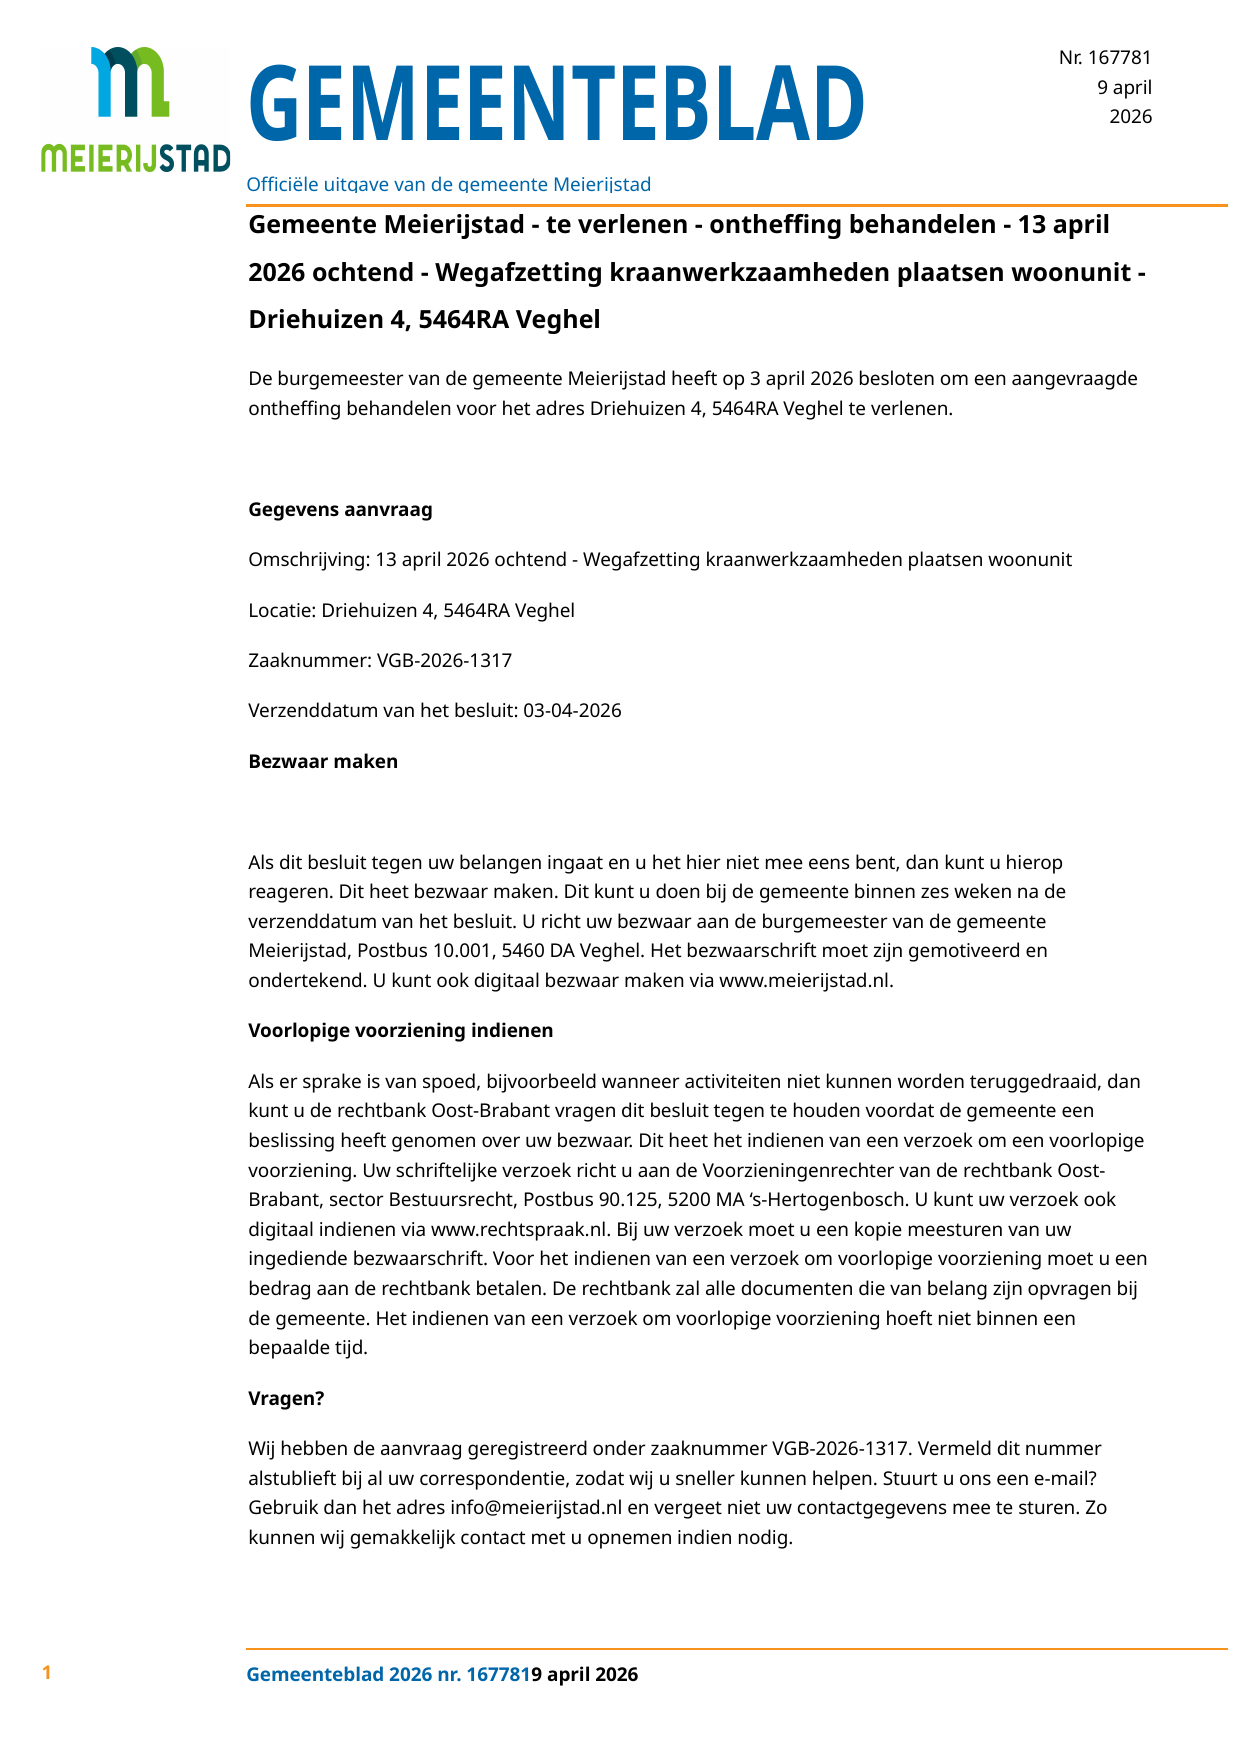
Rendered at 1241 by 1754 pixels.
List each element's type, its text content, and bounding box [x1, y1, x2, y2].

text Gegevens aanvraag [248, 496, 1152, 522]
text Als er sprake is van spoed, bijvoorbeeld wanneer activiteiten niet kunnen worden teruggedraaid, dan kunt u de rechtbank Oost-Brabant vragen dit besluit tegen te houden voordat de gemeente een beslissing heeft genomen over uw bezwaar. Dit heet het indienen van een verzoek om een voorlopige voorziening. Uw schriftelijke verzoek richt u aan de Voorzieningenrechter van de rechtbank Oost-Brabant, sector Bestuursrecht, Postbus 90.125, 5200 MA ‘s-Hertogenbosch. U kunt uw verzoek ook digitaal indienen via www.rechtspraak.nl. Bij uw verzoek moet u een kopie meesturen van uw ingediende bezwaarschrift. Voor het indienen van een verzoek om voorlopige voorziening moet u een bedrag aan de rechtbank betalen. De rechtbank zal alle documenten die van belang zijn opvragen bij de gemeente. Het indienen van een verzoek om voorlopige voorziening hoeft niet binnen een bepaalde tijd. [248, 1068, 1152, 1360]
picture [41, 47, 231, 172]
text Als dit besluit tegen uw belangen ingaat en u het hier niet mee eens bent, dan kunt u hierop reageren. Dit heet bezwaar maken. Dit kunt u doen bij de gemeente binnen zes weken na de verzenddatum van het besluit. U richt uw bezwaar aan de burgemeester van de gemeente Meierijstad, Postbus 10.001, 5460 DA Veghel. Het bezwaarschrift moet zijn gemotiveerd en ondertekend. U kunt ook digitaal bezwaar maken via www.meierijstad.nl. [248, 849, 1152, 993]
text Zaaknummer: VGB-2026-1317 [248, 647, 1152, 673]
text De burgemeester van de gemeente Meierijstad heeft op 3 april 2026 besloten om een aangevraagde ontheffing behandelen voor het adres Driehuizen 4, 5464RA Veghel te verlenen. [248, 366, 1152, 421]
text Locatie: Driehuizen 4, 5464RA Veghel [248, 597, 1152, 622]
text Bezwaar maken [248, 748, 1152, 774]
text Verzenddatum van het besluit: 03-04-2026 [248, 698, 1152, 723]
text Omschrijving: 13 april 2026 ochtend - Wegafzetting kraanwerkzaamheden plaatsen woonunit [248, 546, 1152, 572]
text Wij hebben de aanvraag geregistreerd onder zaaknummer VGB-2026-1317. Vermeld dit nummer alstublieft bij al uw correspondentie, zodat wij u sneller kunnen helpen. Stuurt u ons een e-mail? Gebruik dan het adres info@meierijstad.nl en vergeet niet uw contactgegevens mee te sturen. Zo kunnen wij gemakkelijk contact met u opnemen indien nodig. [248, 1435, 1152, 1549]
text Voorlopige voorziening indienen [248, 1018, 1152, 1043]
text Gemeente Meierijstad - te verlenen - ontheffing behandelen - 13 april 2026 ochtend - Wegafzetting kraanwerkzaamheden plaatsen woonunit - Driehuizen 4, 5464RA Veghel [248, 207, 1152, 336]
text Vragen? [248, 1385, 1152, 1410]
